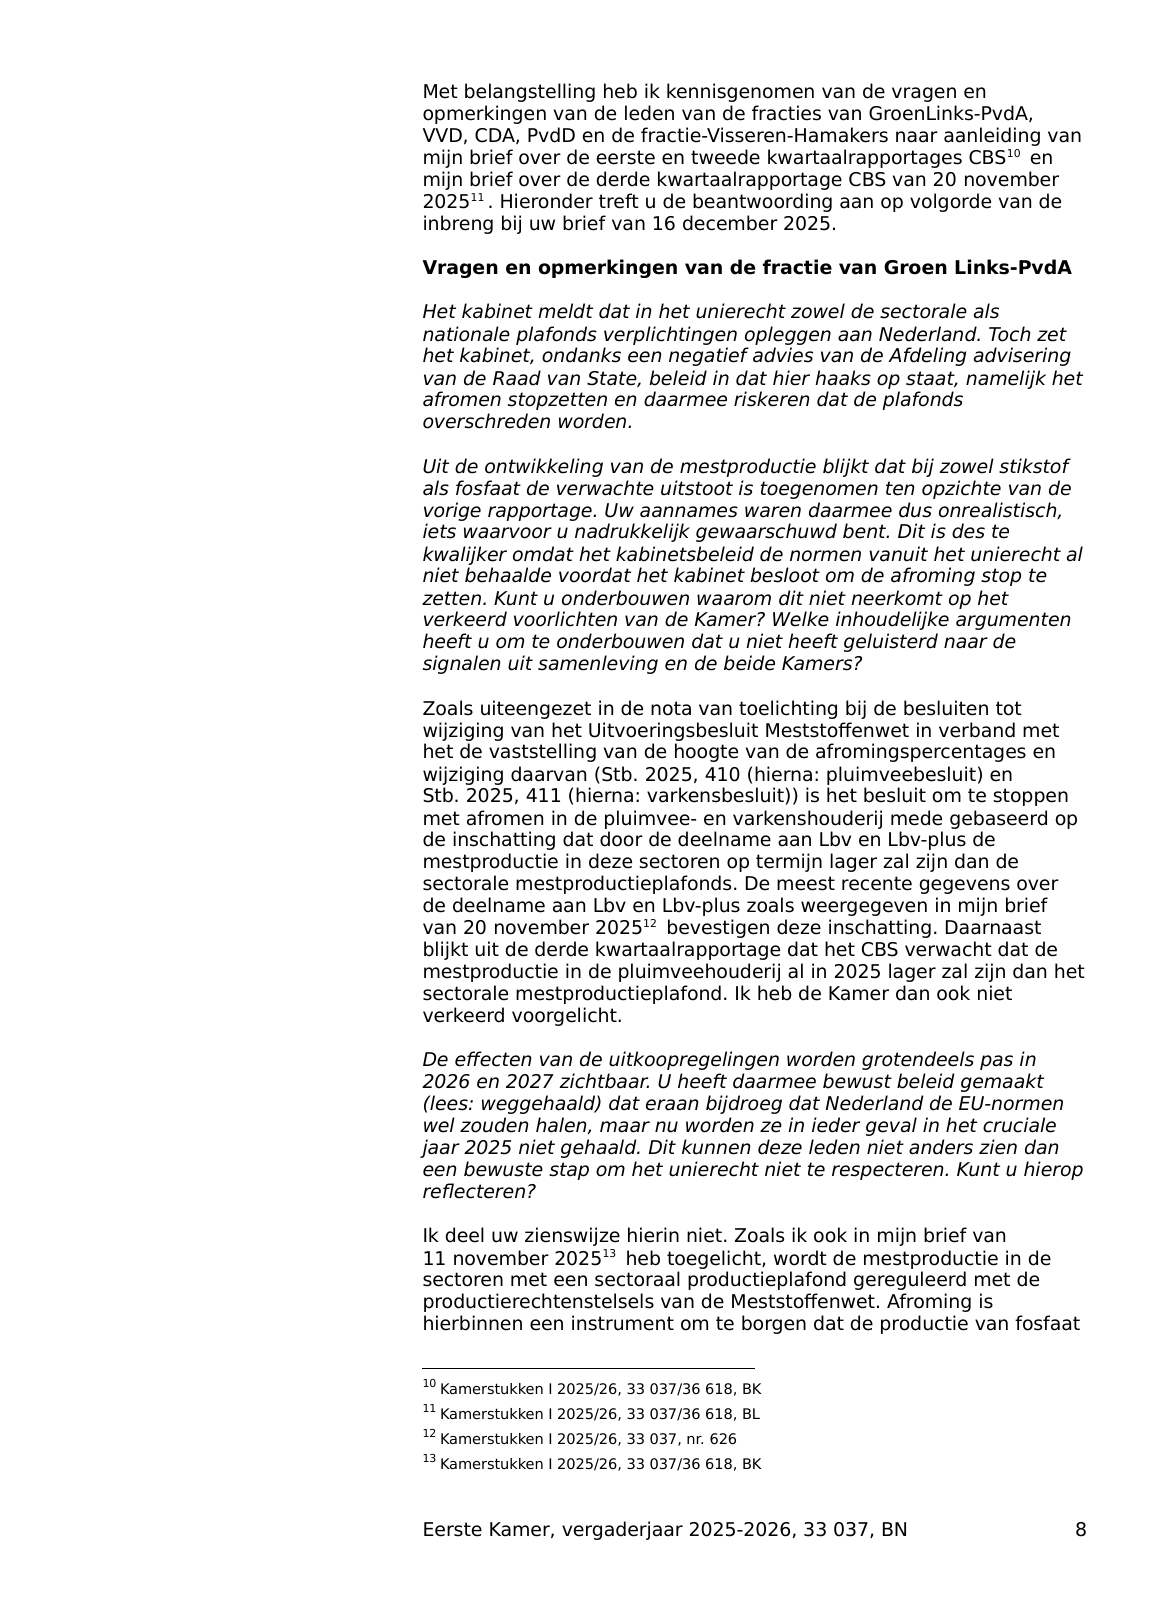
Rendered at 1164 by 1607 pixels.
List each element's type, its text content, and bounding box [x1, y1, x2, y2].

text Kamerstukken I 2025/26, 33 037, nr. 626 [422, 1427, 1087, 1449]
text Het kabinet meldt dat in het unierecht zowel de sectorale als nationale plafonds verplichtingen opleggen aan Nederland. Toch zet het kabinet, ondanks een negatief advies van de Afdeling advisering van de Raad van State, beleid in dat hier haaks op staat, namelijk het afromen stopzetten en daarmee riskeren dat de plafonds overschreden worden. [422, 301, 1087, 433]
text Kamerstukken I 2025/26, 33 037/36 618, BK [422, 1377, 1087, 1399]
text Ik deel uw zienswijze hierin niet. Zoals ik ook in mijn brief van 11 november 2025 heb toegelicht, wordt de mestproductie in de sectoren met een sectoraal productieplafond gereguleerd met de productierechtenstelsels van de Meststoffenwet. Afroming is hierbinnen een instrument om te borgen dat de productie van fosfaat [422, 1225, 1087, 1335]
text Met belangstelling heb ik kennisgenomen van de vragen en opmerkingen van de leden van de fracties van GroenLinks-PvdA, VVD, CDA, PvdD en de fractie-Visseren-Hamakers naar aanleiding van mijn brief over de eerste en tweede kwartaalrapportages CBS en mijn brief over de derde kwartaalrapportage CBS van 20 november 2025. Hieronder treft u de beantwoording aan op volgorde van de inbreng bij uw brief van 16 december 2025. [422, 81, 1087, 235]
text Uit de ontwikkeling van de mestproductie blijkt dat bij zowel stikstof als fosfaat de verwachte uitstoot is toegenomen ten opzichte van de vorige rapportage. Uw aannames waren daarmee dus onrealistisch, iets waarvoor u nadrukkelijk gewaarschuwd bent. Dit is des te kwalijker omdat het kabinetsbeleid de normen vanuit het unierecht al niet behaalde voordat het kabinet besloot om de afroming stop te zetten. Kunt u onderbouwen waarom dit niet neerkomt op het verkeerd voorlichten van de Kamer? Welke inhoudelijke argumenten heeft u om te onderbouwen dat u niet heeft geluisterd naar de signalen uit samenleving en de beide Kamers? [422, 456, 1087, 675]
text Kamerstukken I 2025/26, 33 037/36 618, BK [422, 1452, 1087, 1474]
subtitle Vragen en opmerkingen van de fractie van Groen Links-PvdA [422, 257, 1087, 279]
text Zoals uiteengezet in de nota van toelichting bij de besluiten tot wijziging van het Uitvoeringsbesluit Meststoffenwet in verband met het de vaststelling van de hoogte van de afromingspercentages en wijziging daarvan (Stb. 2025, 410 (hierna: pluimveebesluit) en Stb. 2025, 411 (hierna: varkensbesluit)) is het besluit om te stoppen met afromen in de pluimvee- en varkenshouderij mede gebaseerd op de inschatting dat door de deelname aan Lbv en Lbv-plus de mestproductie in deze sectoren op termijn lager zal zijn dan de sectorale mestproductieplafonds. De meest recente gegevens over de deelname aan Lbv en Lbv-plus zoals weergegeven in mijn brief van 20 november 2025 bevestigen deze inschatting. Daarnaast blijkt uit de derde kwartaalrapportage dat het CBS verwacht dat de mestproductie in de pluimveehouderij al in 2025 lager zal zijn dan het sectorale mestproductieplafond. Ik heb de Kamer dan ook niet verkeerd voorgelicht. [422, 697, 1087, 1027]
text De effecten van de uitkoopregelingen worden grotendeels pas in 2026 en 2027 zichtbaar. U heeft daarmee bewust beleid gemaakt (lees: weggehaald) dat eraan bijdroeg dat Nederland de EU-normen wel zouden halen, maar nu worden ze in ieder geval in het cruciale jaar 2025 niet gehaald. Dit kunnen deze leden niet anders zien dan een bewuste stap om het unierecht niet te respecteren. Kunt u hierop reflecteren? [422, 1049, 1087, 1203]
text Kamerstukken I 2025/26, 33 037/36 618, BL [422, 1402, 1087, 1424]
